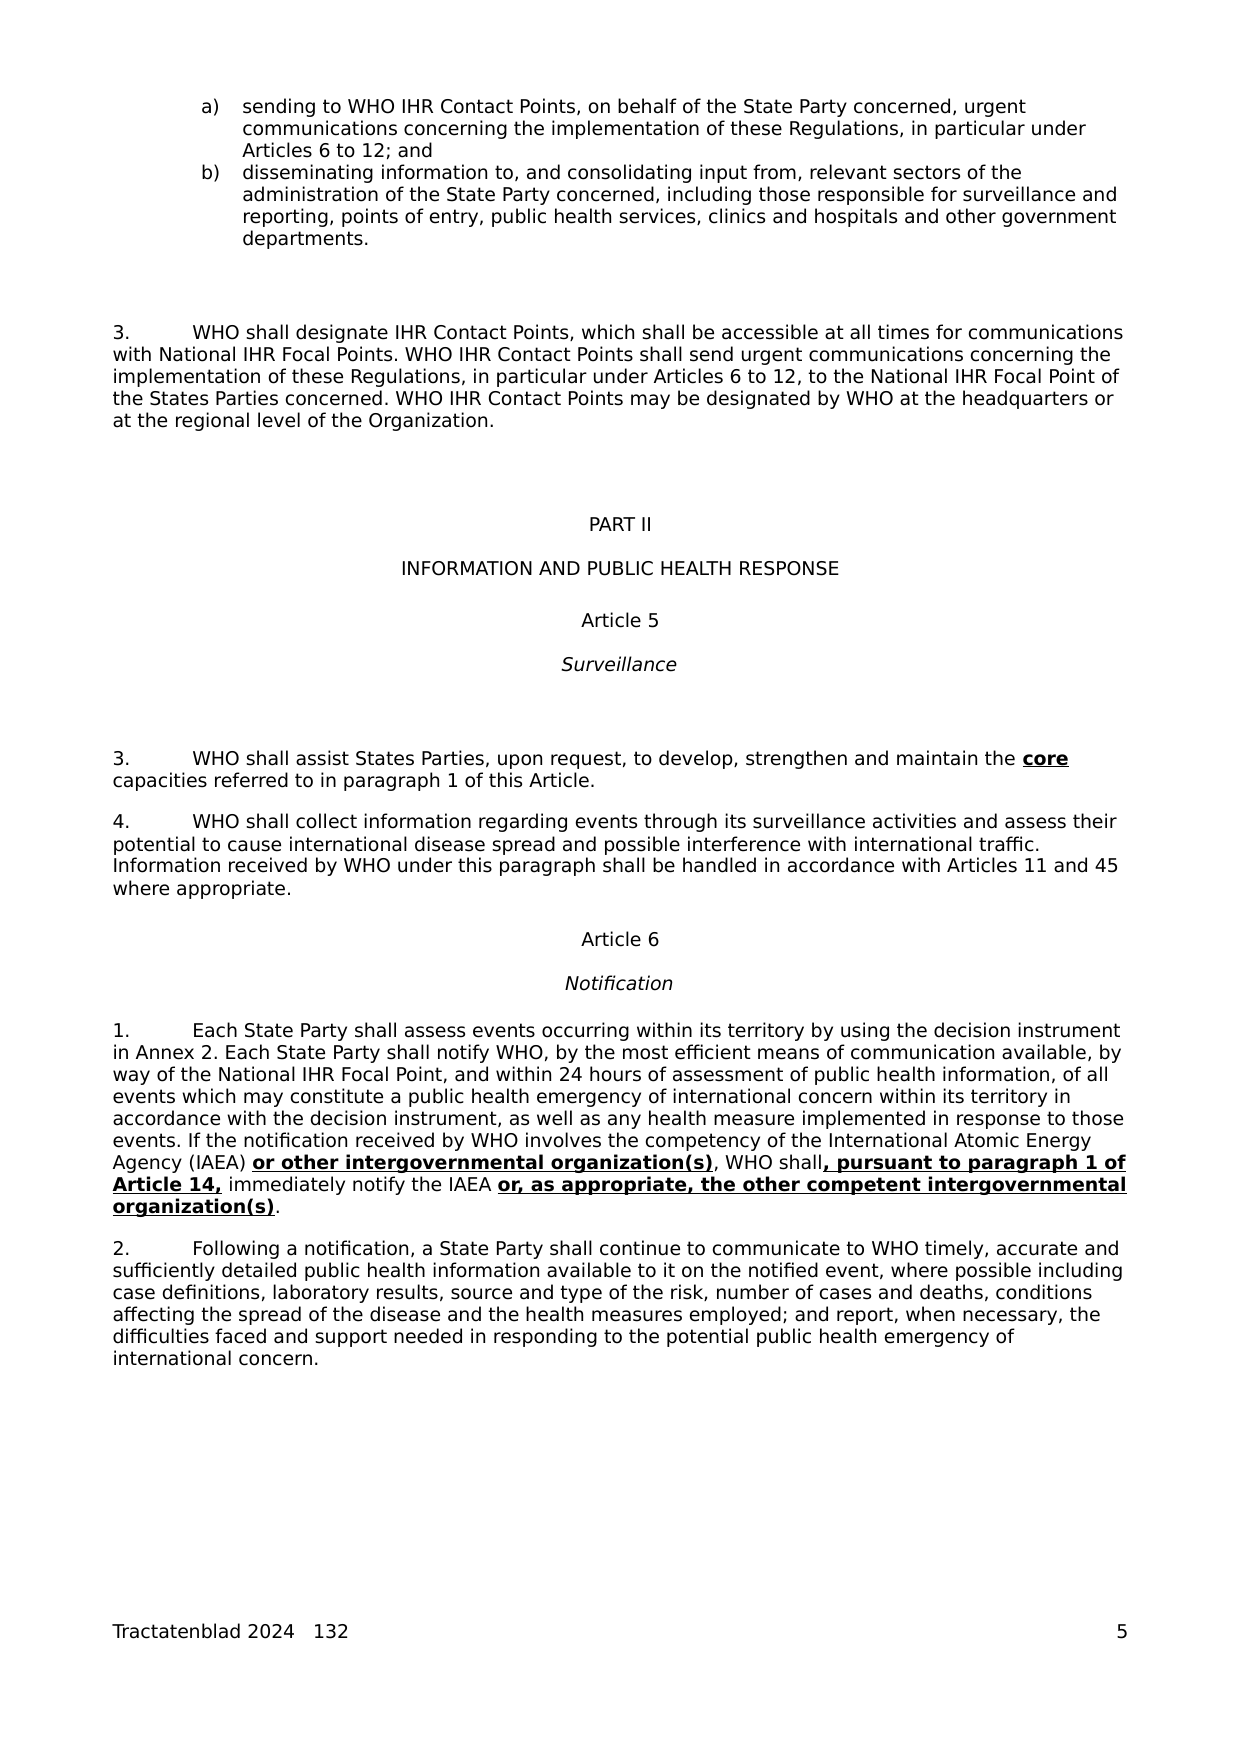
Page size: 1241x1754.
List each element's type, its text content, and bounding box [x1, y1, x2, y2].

text a) sending to WHO IHR Contact Points, on behalf of the State Party concerned, urgent communications concerning the implementation of these Regulations, in particular under Articles 6 to 12; and [201, 96, 1128, 162]
subtitle Article 5 Surveillance [112, 609, 1128, 676]
subtitle PART II INFORMATION AND PUBLIC HEALTH RESPONSE [112, 514, 1128, 579]
text 4. WHO shall collect information regarding events through its surveillance activities and assess their potential to cause international disease spread and possible interference with international traffic. Information received by WHO under this paragraph shall be handled in accordance with Articles 11 and 45 where appropriate. [112, 811, 1128, 899]
subtitle Article 6 Notification [112, 929, 1128, 995]
text 1. Each State Party shall assess events occurring within its territory by using the decision instrument in Annex 2. Each State Party shall notify WHO, by the most efficient means of communication available, by way of the National IHR Focal Point, and within 24 hours of assessment of public health information, of all events which may constitute a public health emergency of international concern within its territory in accordance with the decision instrument, as well as any health measure implemented in response to those events. If the notification received by WHO involves the competency of the International Atomic Energy Agency (IAEA) or other intergovernmental organization(s), WHO shall, pursuant to paragraph 1 of Article 14, immediately notify the IAEA or, as appropriate, the other competent intergovernmental organization(s). [112, 1020, 1128, 1218]
text b) disseminating information to, and consolidating input from, relevant sectors of the administration of the State Party concerned, including those responsible for surveillance and reporting, points of entry, public health services, clinics and hospitals and other government departments. [201, 162, 1128, 250]
text 3. WHO shall designate IHR Contact Points, which shall be accessible at all times for communications with National IHR Focal Points. WHO IHR Contact Points shall send urgent communications concerning the implementation of these Regulations, in particular under Articles 6 to 12, to the National IHR Focal Point of the States Parties concerned. WHO IHR Contact Points may be designated by WHO at the headquarters or at the regional level of the Organization. [112, 322, 1128, 432]
text 3. WHO shall assist States Parties, upon request, to develop, strengthen and maintain the core capacities referred to in paragraph 1 of this Article. [112, 747, 1128, 791]
text 2. Following a notification, a State Party shall continue to communicate to WHO timely, accurate and sufficiently detailed public health information available to it on the notified event, where possible including case definitions, laboratory results, source and type of the risk, number of cases and deaths, conditions affecting the spread of the disease and the health measures employed; and report, when necessary, the difficulties faced and support needed in responding to the potential public health emergency of international concern. [112, 1238, 1128, 1370]
